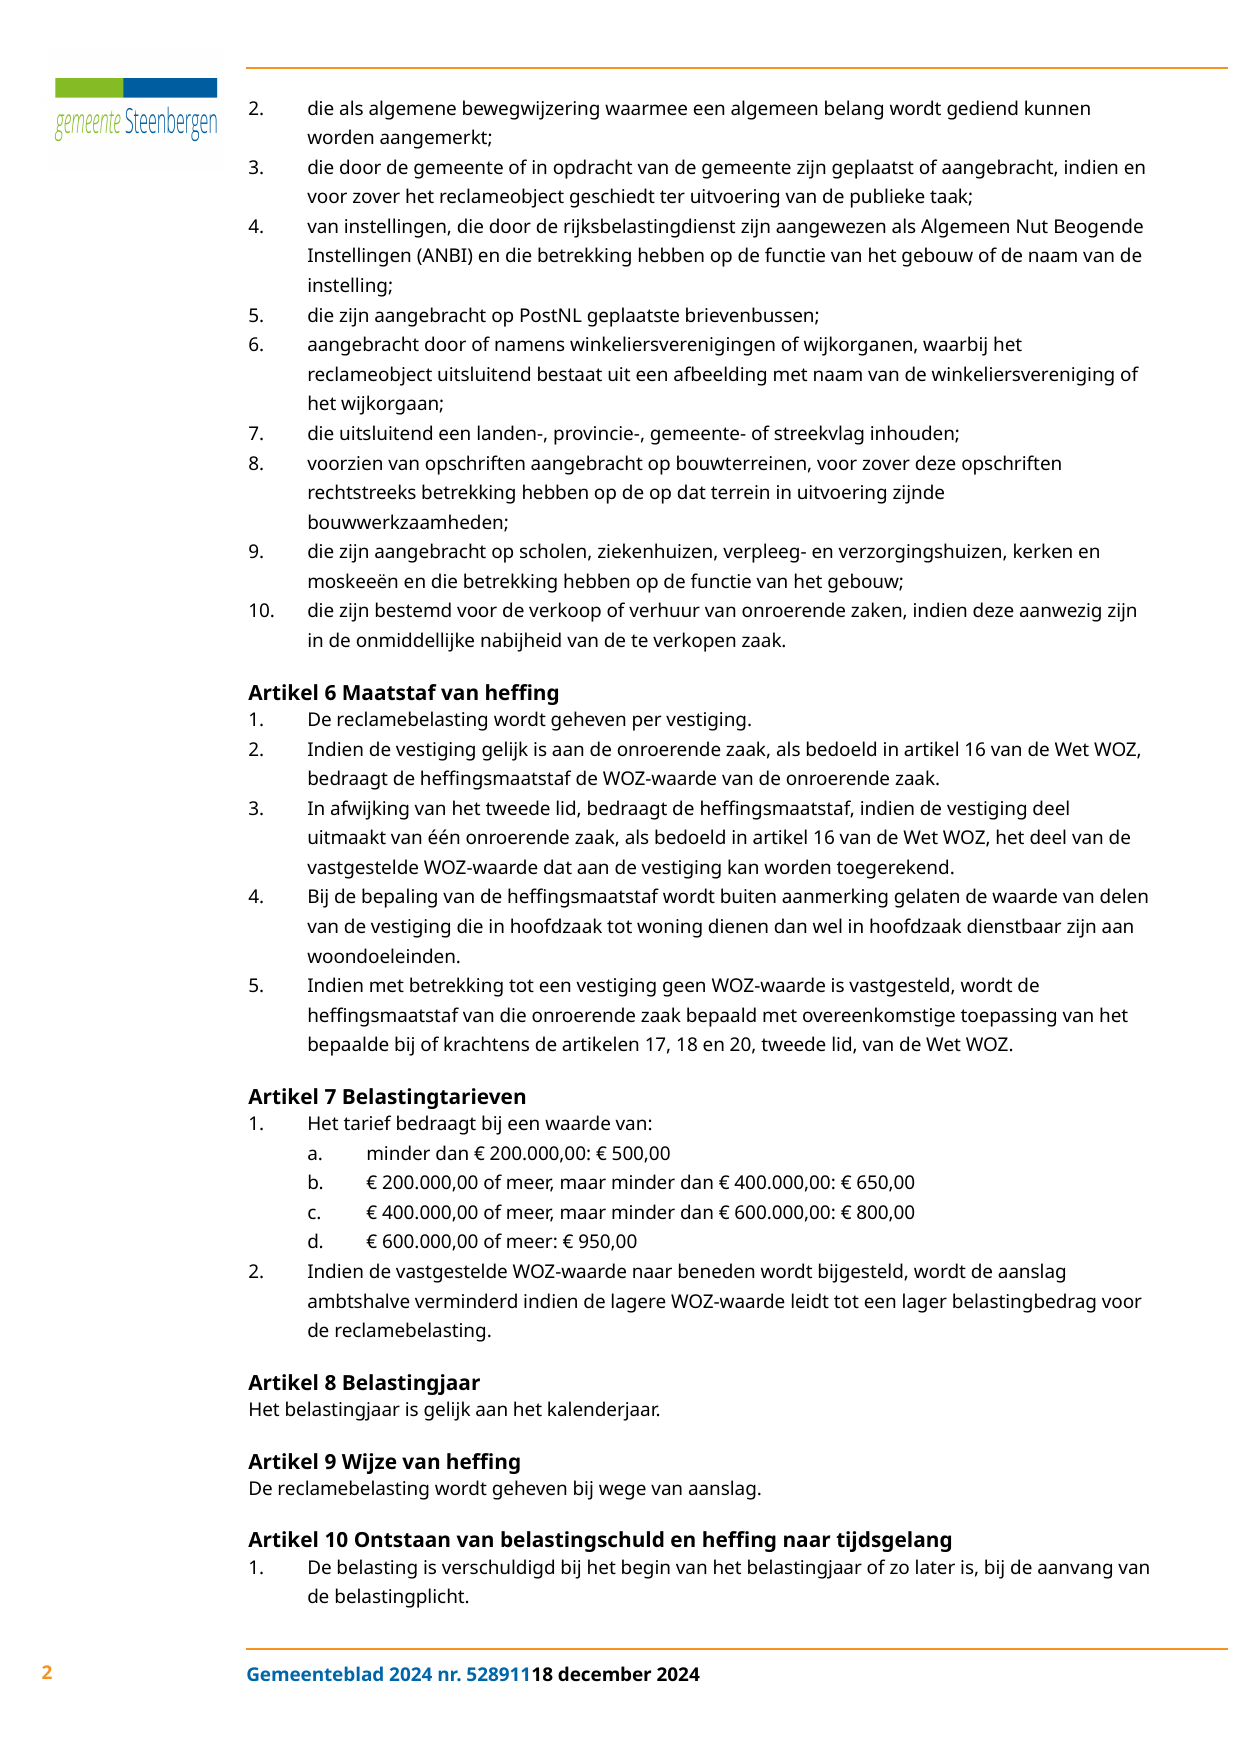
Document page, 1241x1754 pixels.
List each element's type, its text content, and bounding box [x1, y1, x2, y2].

list Het tarief bedraagt bij een waarde van: [248, 1110, 1152, 1136]
text Het belastingjaar is gelijk aan het kalenderjaar. [248, 1396, 1152, 1422]
list die als algemene bewegwijzering waarmee een algemeen belang wordt gediend kunnen worden aangemerkt; [248, 95, 1152, 150]
list Bij de bepaling van de heffingsmaatstaf wordt buiten aanmerking gelaten de waarde van delen van de vestiging die in hoofdzaak tot woning dienen dan wel in hoofdzaak dienstbaar zijn aan woondoeleinden. [248, 884, 1152, 968]
list De reclamebelasting wordt geheven per vestiging. [248, 706, 1152, 732]
text De reclamebelasting wordt geheven bij wege van aanslag. [248, 1475, 1152, 1501]
list die door de gemeente of in opdracht van de gemeente zijn geplaatst of aangebracht, indien en voor zover het reclameobject geschiedt ter uitvoering van de publieke taak; [248, 154, 1152, 209]
list die uitsluitend een landen-, provincie-, gemeente- of streekvlag inhouden; [248, 420, 1152, 446]
list van instellingen, die door de rijksbelastingdienst zijn aangewezen als Algemeen Nut Beogende Instellingen (ANBI) en die betrekking hebben op de functie van het gebouw of de naam van de instelling; [248, 213, 1152, 298]
text Artikel 9 Wijze van heffing [248, 1447, 1152, 1475]
list € 600.000,00 of meer: € 950,00 [307, 1229, 1152, 1254]
picture [41, 47, 231, 172]
text Artikel 10 Ontstaan van belastingschuld en heffing naar tijdsgelang [248, 1526, 1152, 1554]
list Indien de vestiging gelijk is aan de onroerende zaak, als bedoeld in artikel 16 van de Wet WOZ, bedraagt de heffingsmaatstaf de WOZ-waarde van de onroerende zaak. [248, 736, 1152, 791]
list € 400.000,00 of meer, maar minder dan € 600.000,00: € 800,00 [307, 1199, 1152, 1225]
list De belasting is verschuldigd bij het begin van het belastingjaar of zo later is, bij de aanvang van de belastingplicht. [248, 1554, 1152, 1609]
list die zijn aangebracht op scholen, ziekenhuizen, verpleeg- en verzorgingshuizen, kerken en moskeeën en die betrekking hebben op de functie van het gebouw; [248, 538, 1152, 594]
list Indien met betrekking tot een vestiging geen WOZ-waarde is vastgesteld, wordt de heffingsmaatstaf van die onroerende zaak bepaald met overeenkomstige toepassing van het bepaalde bij of krachtens de artikelen 17, 18 en 20, tweede lid, van de Wet WOZ. [248, 972, 1152, 1057]
list die zijn bestemd voor de verkoop of verhuur van onroerende zaken, indien deze aanwezig zijn in de onmiddellijke nabijheid van de te verkopen zaak. [248, 598, 1152, 653]
list minder dan € 200.000,00: € 500,00 [307, 1140, 1152, 1166]
list In afwijking van het tweede lid, bedraagt de heffingsmaatstaf, indien de vestiging deel uitmaakt van één onroerende zaak, als bedoeld in artikel 16 van de Wet WOZ, het deel van de vastgestelde WOZ-waarde dat aan de vestiging kan worden toegerekend. [248, 795, 1152, 880]
text Artikel 7 Belastingtarieven [248, 1082, 1152, 1110]
list die zijn aangebracht op PostNL geplaatste brievenbussen; [248, 302, 1152, 328]
list aangebracht door of namens winkeliersverenigingen of wijkorganen, waarbij het reclameobject uitsluitend bestaat uit een afbeelding met naam van de winkeliersvereniging of het wijkorgaan; [248, 331, 1152, 416]
list voorzien van opschriften aangebracht op bouwterreinen, voor zover deze opschriften rechtstreeks betrekking hebben op de op dat terrein in uitvoering zijnde bouwwerkzaamheden; [248, 450, 1152, 535]
text Artikel 6 Maatstaf van heffing [248, 678, 1152, 706]
list € 200.000,00 of meer, maar minder dan € 400.000,00: € 650,00 [307, 1169, 1152, 1195]
text Artikel 8 Belastingjaar [248, 1368, 1152, 1396]
list Indien de vastgestelde WOZ-waarde naar beneden wordt bijgesteld, wordt de aanslag ambtshalve verminderd indien de lagere WOZ-waarde leidt tot een lager belastingbedrag voor de reclamebelasting. [248, 1258, 1152, 1343]
